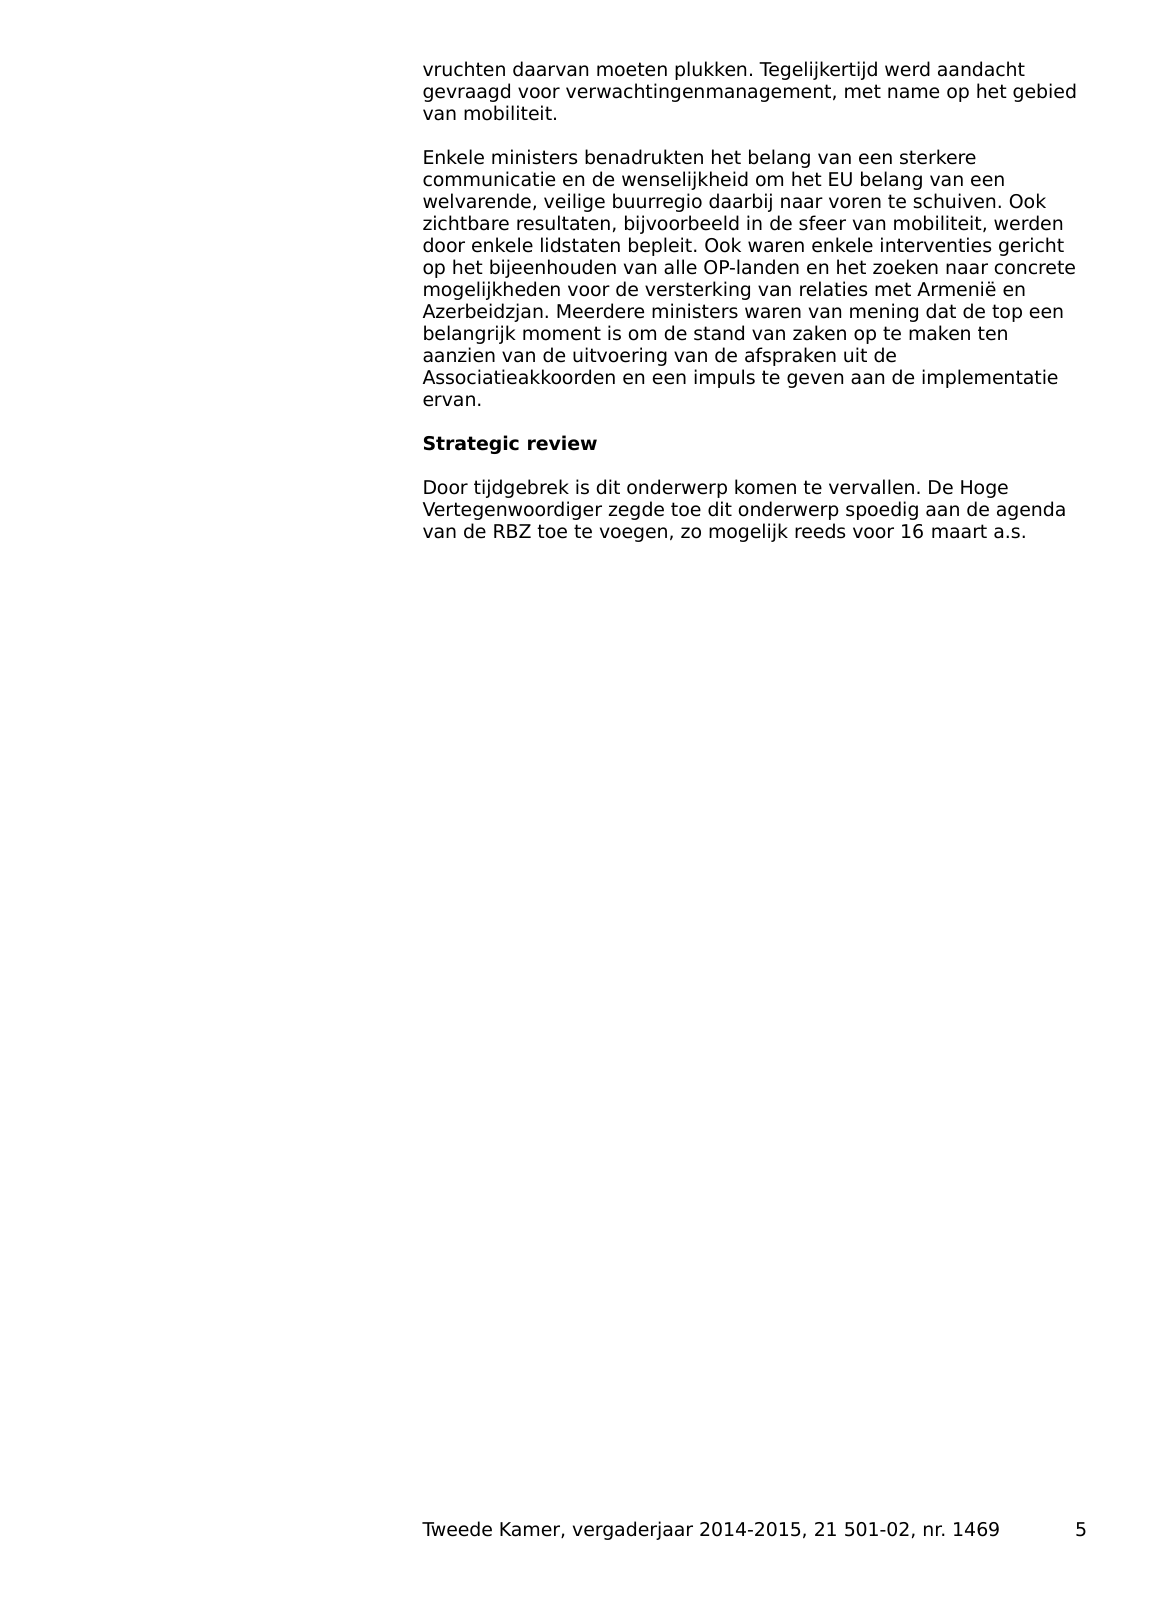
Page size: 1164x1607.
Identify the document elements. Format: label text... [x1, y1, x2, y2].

subtitle Strategic review [422, 433, 1087, 455]
text Door tijdgebrek is dit onderwerp komen te vervallen. De Hoge Vertegenwoordiger zegde toe dit onderwerp spoedig aan de agenda van de RBZ toe te voegen, zo mogelijk reeds voor 16 maart a.s. [422, 477, 1087, 543]
text Enkele ministers benadrukten het belang van een sterkere communicatie en de wenselijkheid om het EU belang van een welvarende, veilige buurregio daarbij naar voren te schuiven. Ook zichtbare resultaten, bijvoorbeeld in de sfeer van mobiliteit, werden door enkele lidstaten bepleit. Ook waren enkele interventies gericht op het bijeenhouden van alle OP-landen en het zoeken naar concrete mogelijkheden voor de versterking van relaties met Armenië en Azerbeidzjan. Meerdere ministers waren van mening dat de top een belangrijk moment is om de stand van zaken op te maken ten aanzien van de uitvoering van de afspraken uit de Associatieakkoorden en een impuls te geven aan de implementatie ervan. [422, 147, 1087, 411]
text vruchten daarvan moeten plukken. Tegelijkertijd werd aandacht gevraagd voor verwachtingenmanagement, met name op het gebied van mobiliteit. [422, 59, 1087, 125]
